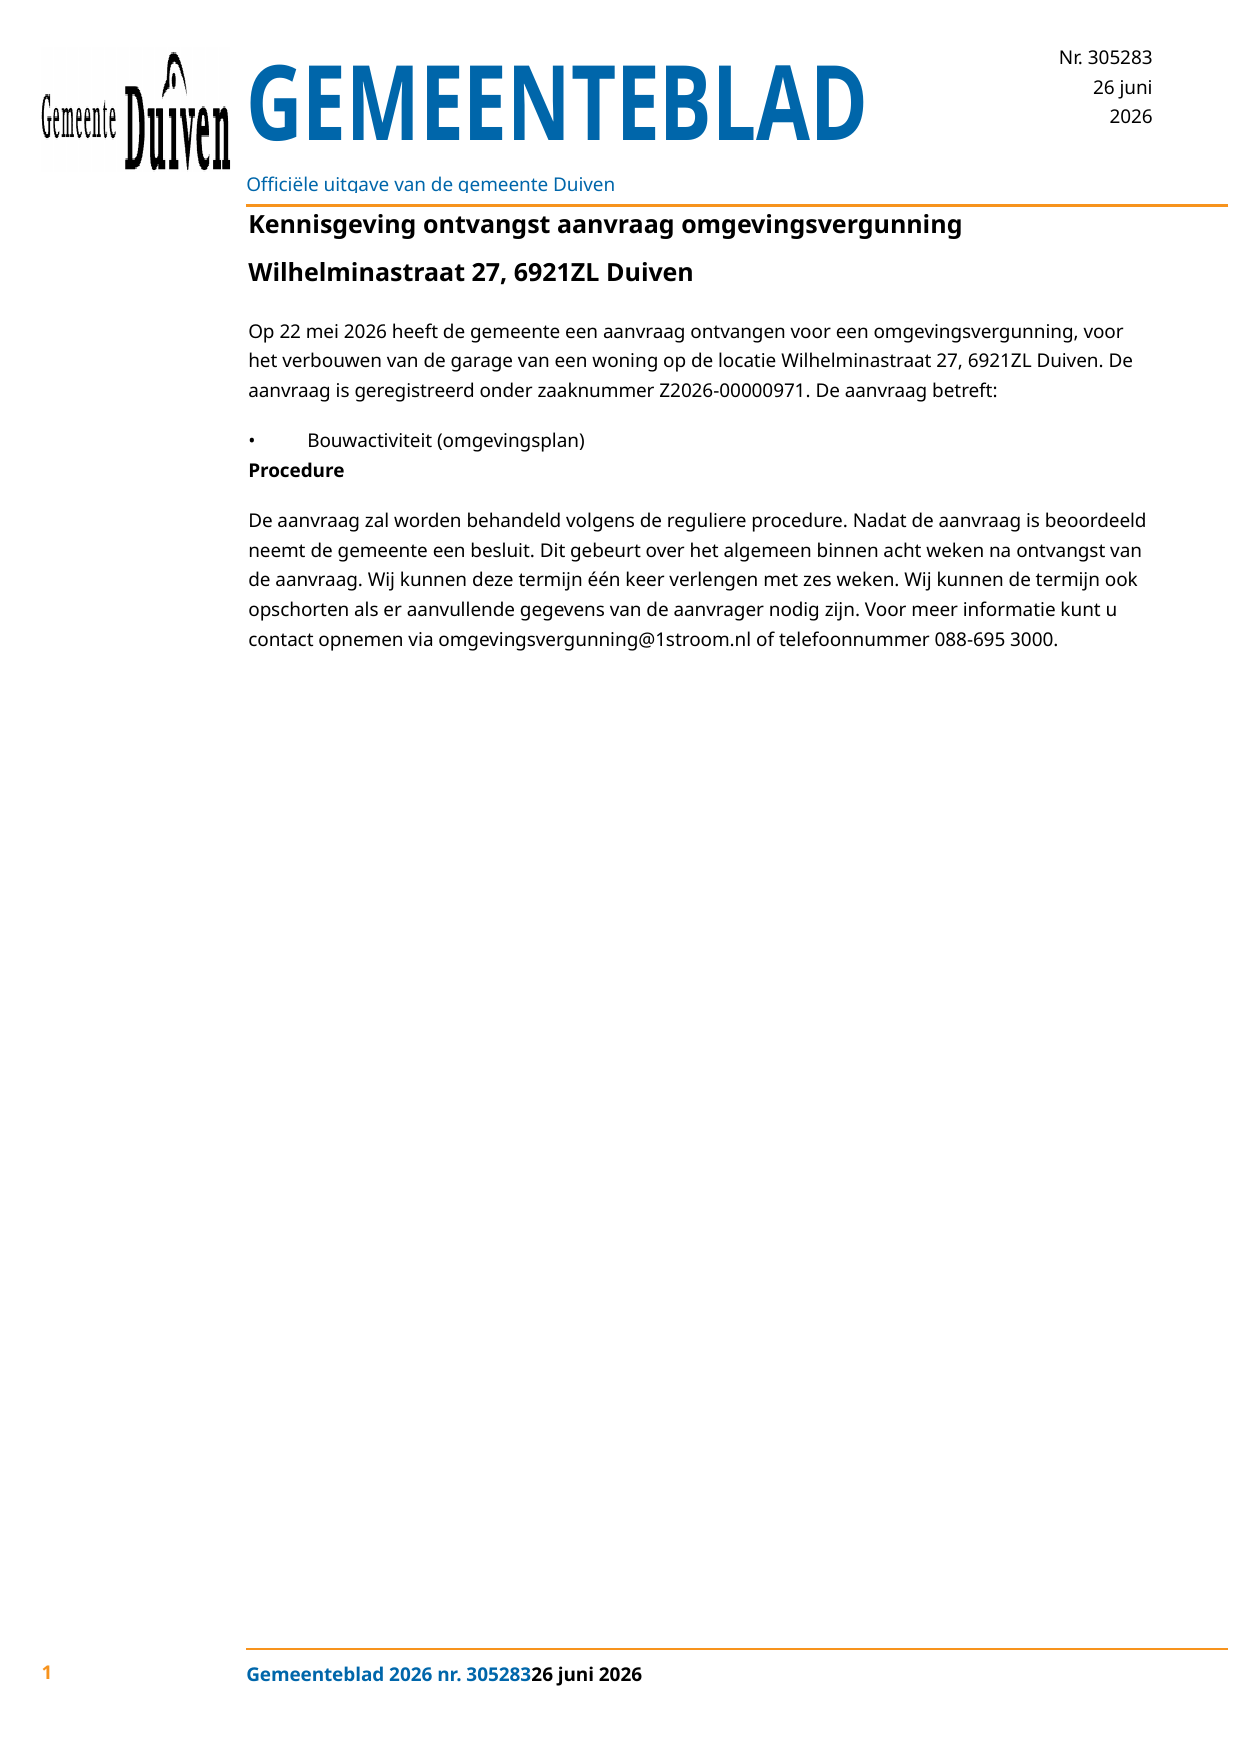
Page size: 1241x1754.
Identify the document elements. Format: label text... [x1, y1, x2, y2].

text Op 22 mei 2026 heeft de gemeente een aanvraag ontvangen voor een omgevingsvergunning, voor het verbouwen van de garage van een woning op de locatie Wilhelminastraat 27, 6921ZL Duiven. De aanvraag is geregistreerd onder zaaknummer Z2026-00000971. De aanvraag betreft: [248, 318, 1152, 403]
picture [41, 47, 231, 172]
text Kennisgeving ontvangst aanvraag omgevingsvergunning Wilhelminastraat 27, 6921ZL Duiven [248, 207, 1152, 288]
list Bouwactiviteit (omgevingsplan) [248, 427, 1152, 453]
text De aanvraag zal worden behandeld volgens de reguliere procedure. Nadat de aanvraag is beoordeeld neemt de gemeente een besluit. Dit gebeurt over het algemeen binnen acht weken na ontvangst van de aanvraag. Wij kunnen deze termijn één keer verlengen met zes weken. Wij kunnen de termijn ook opschorten als er aanvullende gegevens van de aanvrager nodig zijn. Voor meer informatie kunt u contact opnemen via omgevingsvergunning@1stroom.nl of telefoonnummer 088-695 3000. [248, 507, 1152, 652]
text Procedure [248, 457, 1152, 483]
